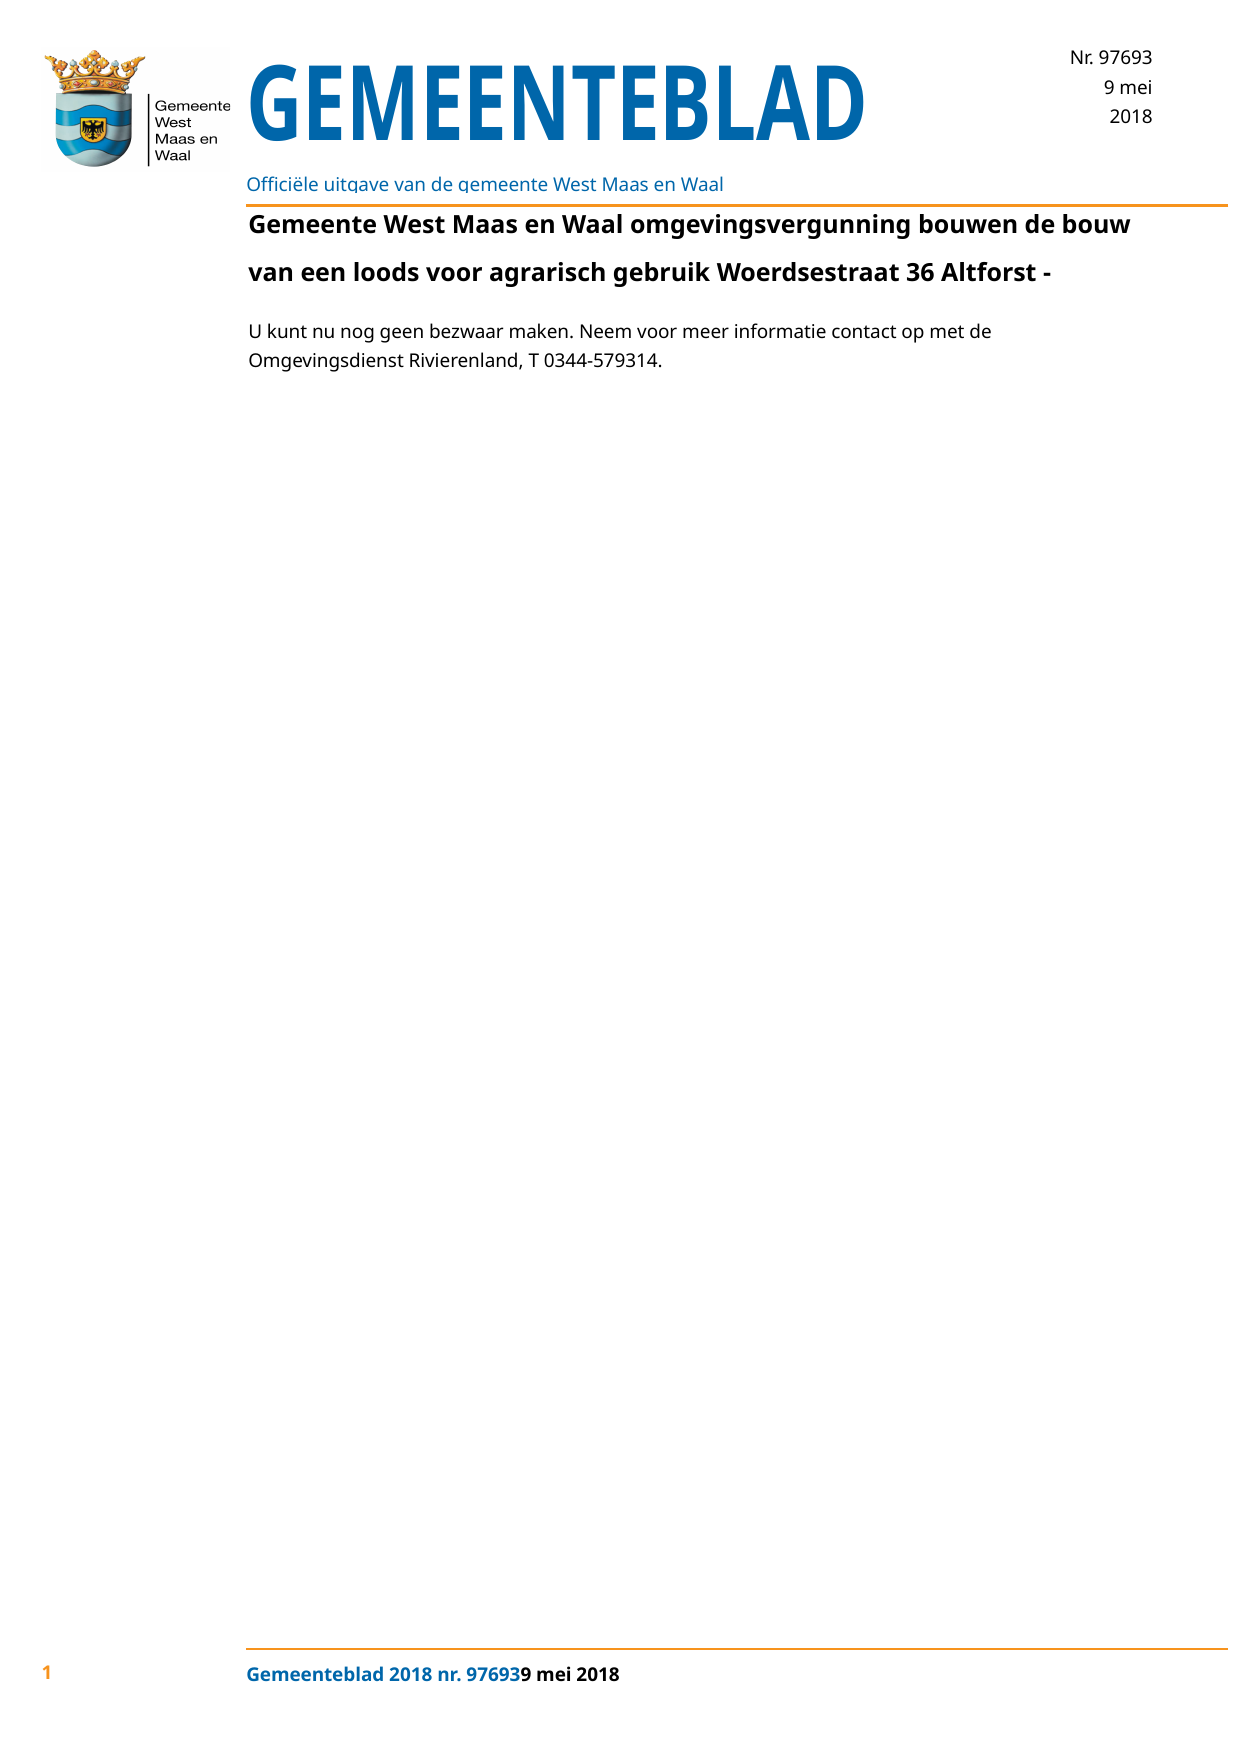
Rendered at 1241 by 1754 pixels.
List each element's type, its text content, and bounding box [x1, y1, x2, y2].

picture [41, 47, 231, 172]
text Gemeente West Maas en Waal omgevingsvergunning bouwen de bouw van een loods voor agrarisch gebruik Woerdsestraat 36 Altforst - [248, 207, 1152, 288]
text U kunt nu nog geen bezwaar maken. Neem voor meer informatie contact op met de Omgevingsdienst Rivierenland, T 0344-579314. [248, 318, 1152, 373]
